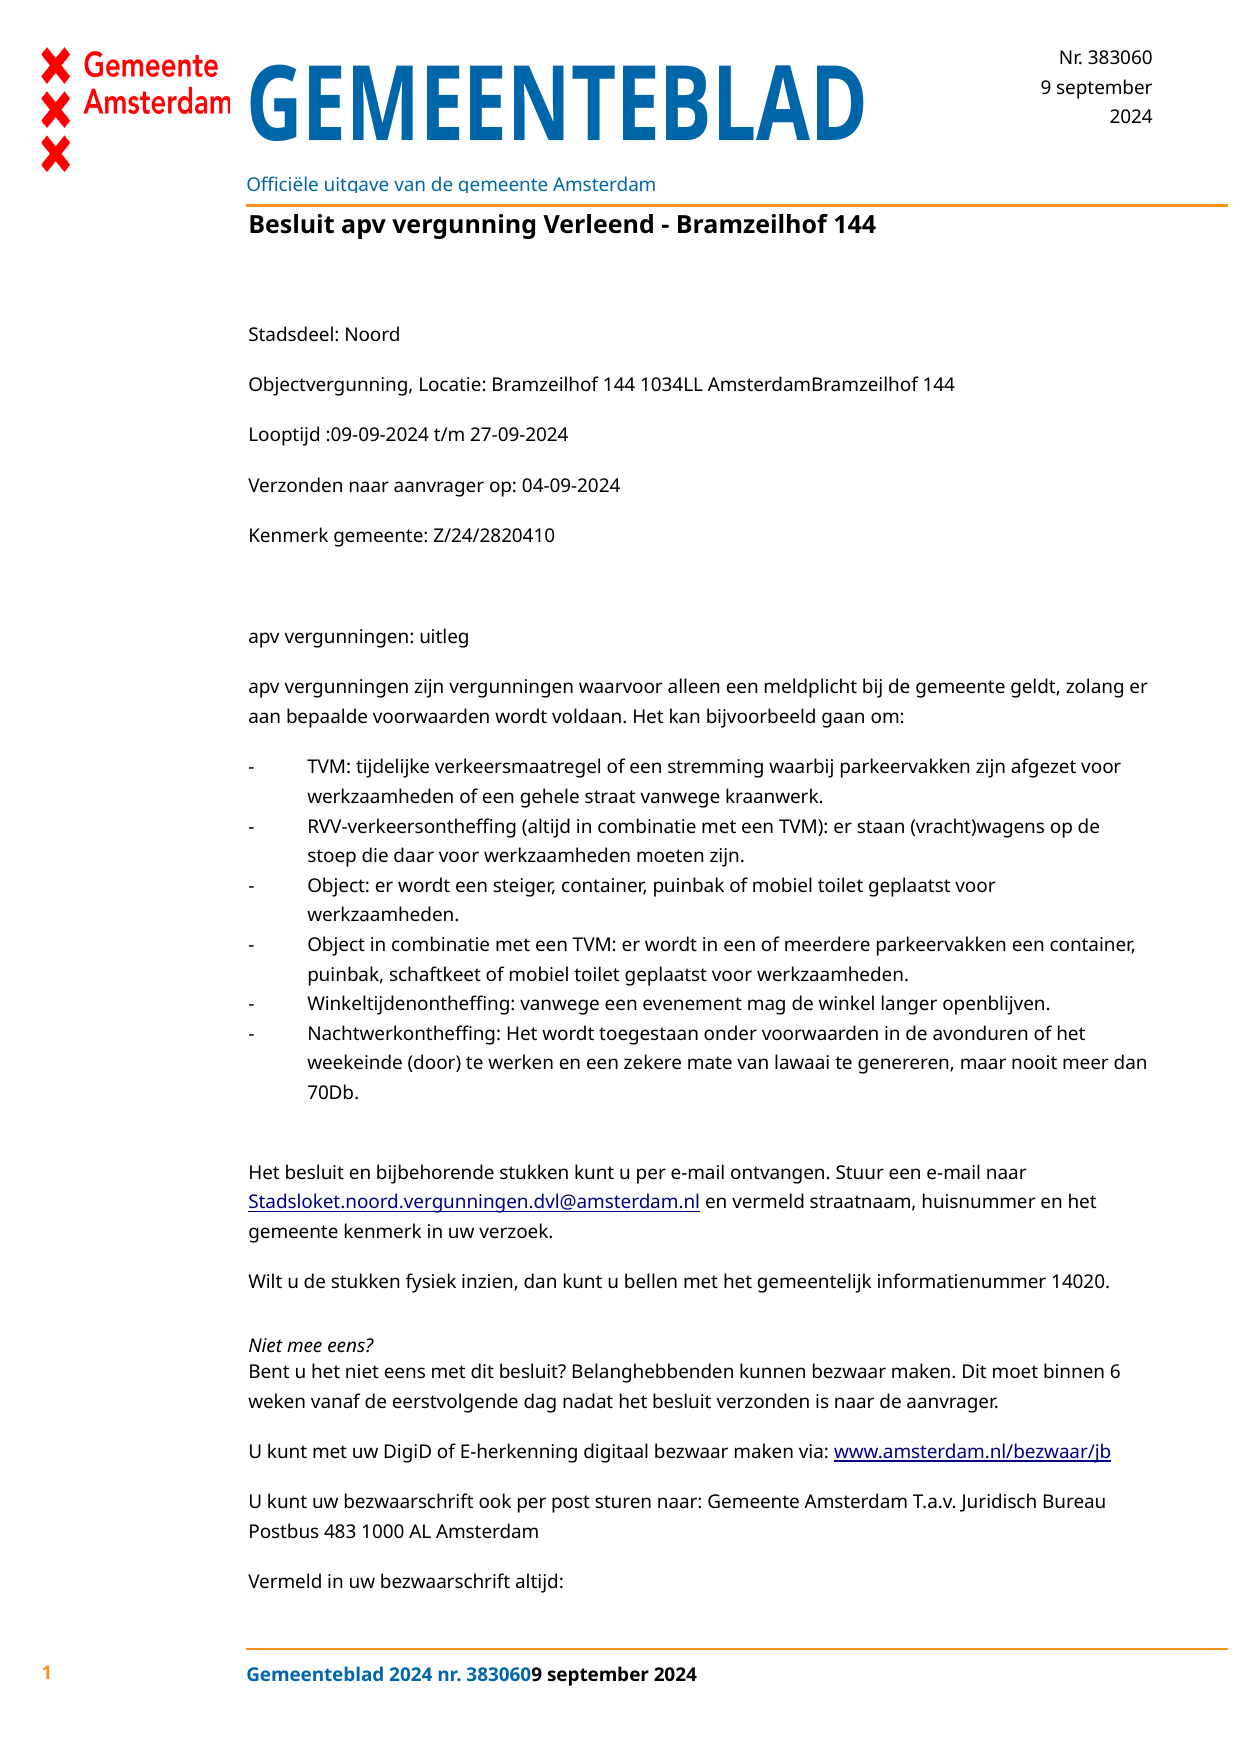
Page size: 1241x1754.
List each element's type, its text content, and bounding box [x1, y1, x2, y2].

list Object in combinatie met een TVM: er wordt in een of meerdere parkeervakken een container, puinbak, schaftkeet of mobiel toilet geplaatst voor werkzaamheden. [248, 931, 1152, 986]
text Looptijd :09-09-2024 t/m 27-09-2024 [248, 422, 1152, 447]
list TVM: tijdelijke verkeersmaatregel of een stremming waarbij parkeervakken zijn afgezet voor werkzaamheden of een gehele straat vanwege kraanwerk. [248, 754, 1152, 809]
text U kunt met uw DigiD of E-herkenning digitaal bezwaar maken via: www.amsterdam.nl/bezwaar/jb [248, 1438, 1152, 1464]
text apv vergunningen zijn vergunningen waarvoor alleen een meldplicht bij de gemeente geldt, zolang er aan bepaalde voorwaarden wordt voldaan. Het kan bijvoorbeeld gaan om: [248, 674, 1152, 729]
text Wilt u de stukken fysiek inzien, dan kunt u bellen met het gemeentelijk informatienummer 14020. [248, 1269, 1152, 1294]
text U kunt uw bezwaarschrift ook per post sturen naar: Gemeente Amsterdam T.a.v. Juridisch Bureau Postbus 483 1000 AL Amsterdam [248, 1489, 1152, 1544]
text Objectvergunning, Locatie: Bramzeilhof 144 1034LL AmsterdamBramzeilhof 144 [248, 371, 1152, 397]
picture [41, 47, 231, 172]
list Object: er wordt een steiger, container, puinbak of mobiel toilet geplaatst voor werkzaamheden. [248, 872, 1152, 927]
text Kenmerk gemeente: Z/24/2820410 [248, 522, 1152, 548]
text Niet mee eens? [248, 1333, 1152, 1358]
text Besluit apv vergunning Verleend - Bramzeilhof 144 [248, 207, 1152, 241]
list RVV-verkeersontheffing (altijd in combinatie met een TVM): er staan (vracht)wagens op de stoep die daar voor werkzaamheden moeten zijn. [248, 813, 1152, 868]
text apv vergunningen: uitleg [248, 623, 1152, 649]
text Vermeld in uw bezwaarschrift altijd: [248, 1569, 1152, 1594]
list Nachtwerkontheffing: Het wordt toegestaan onder voorwaarden in de avonduren of het weekeinde (door) te werken en een zekere mate van lawaai te genereren, maar nooit meer dan 70Db. [248, 1020, 1152, 1105]
text Stadsdeel: Noord [248, 321, 1152, 346]
text Verzonden naar aanvrager op: 04-09-2024 [248, 472, 1152, 498]
list Winkeltijdenontheffing: vanwege een evenement mag de winkel langer openblijven. [248, 990, 1152, 1016]
text Bent u het niet eens met dit besluit? Belanghebbenden kunnen bezwaar maken. Dit moet binnen 6 weken vanaf de eerstvolgende dag nadat het besluit verzonden is naar de aanvrager. [248, 1358, 1152, 1414]
text Het besluit en bijbehorende stukken kunt u per e-mail ontvangen. Stuur een e-mail naar Stadsloket.noord.vergunningen.dvl@amsterdam.nl en vermeld straatnaam, huisnummer en het gemeente kenmerk in uw verzoek. [248, 1159, 1152, 1244]
